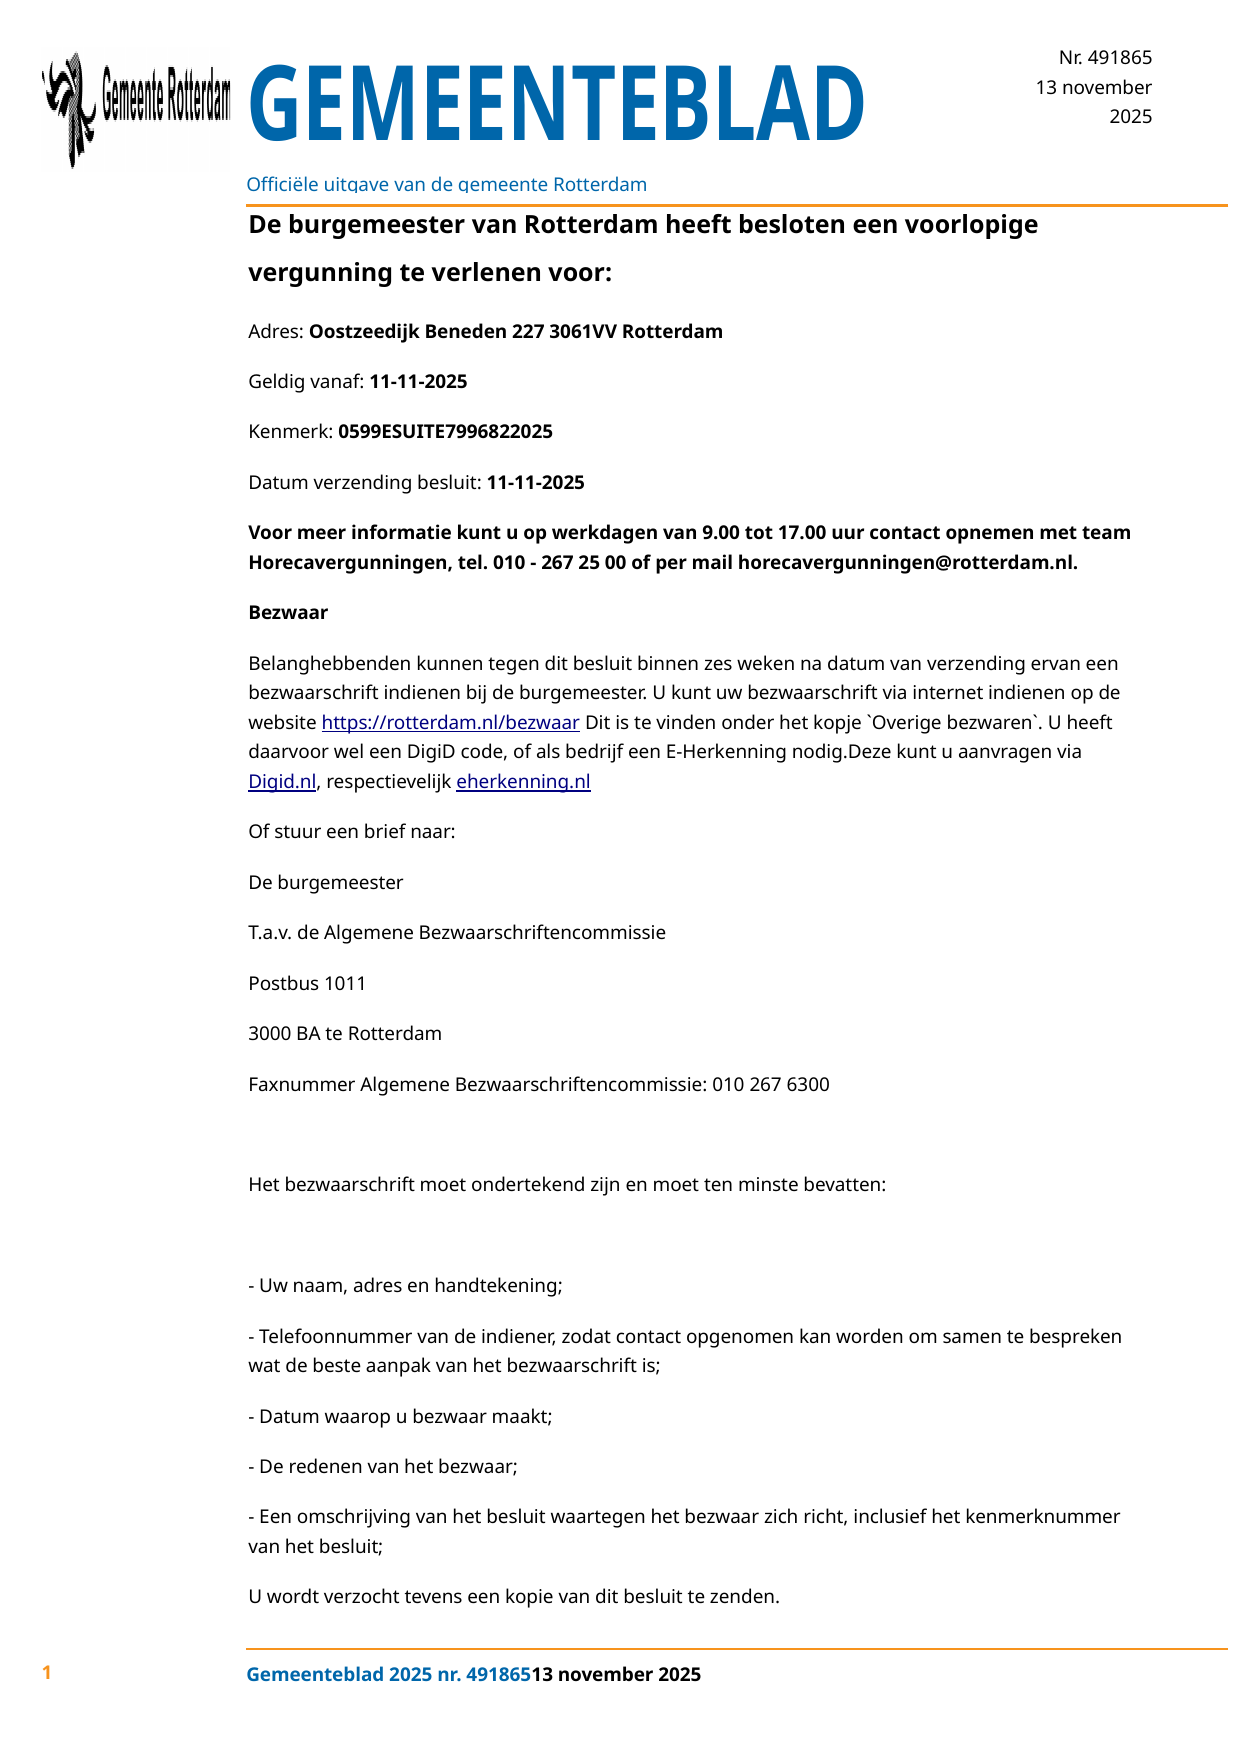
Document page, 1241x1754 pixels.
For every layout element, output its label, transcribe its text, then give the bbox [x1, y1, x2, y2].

text Faxnummer Algemene Bezwaarschriftencommissie: 010 267 6300 [248, 1071, 1152, 1097]
text De burgemeester van Rotterdam heeft besloten een voorlopige vergunning te verlenen voor: [248, 207, 1152, 288]
text Voor meer informatie kunt u op werkdagen van 9.00 tot 17.00 uur contact opnemen met team Horecavergunningen, tel. 010 - 267 25 00 of per mail horecavergunningen@rotterdam.nl. [248, 519, 1152, 575]
text Kenmerk: 0599ESUITE7996822025 [248, 419, 1152, 444]
text Het bezwaarschrift moet ondertekend zijn en moet ten minste bevatten: [248, 1172, 1152, 1197]
text Adres: Oostzeedijk Beneden 227 3061VV Rotterdam [248, 318, 1152, 344]
text De burgemeester [248, 869, 1152, 895]
text Bezwaar [248, 599, 1152, 625]
text T.a.v. de Algemene Bezwaarschriftencommissie [248, 919, 1152, 945]
text 3000 BA te Rotterdam [248, 1020, 1152, 1046]
text - Een omschrijving van het besluit waartegen het bezwaar zich richt, inclusief het kenmerknummer van het besluit; [248, 1504, 1152, 1559]
text - Telefoonnummer van de indiener, zodat contact opgenomen kan worden om samen te bespreken wat de beste aanpak van het bezwaarschrift is; [248, 1323, 1152, 1378]
text Geldig vanaf: 11-11-2025 [248, 368, 1152, 394]
text U wordt verzocht tevens een kopie van dit besluit te zenden. [248, 1584, 1152, 1609]
text Belanghebbenden kunnen tegen dit besluit binnen zes weken na datum van verzending ervan een bezwaarschrift indienen bij de burgemeester. U kunt uw bezwaarschrift via internet indienen op de website https://rotterdam.nl/bezwaar Dit is te vinden onder het kopje `Overige bezwaren`. U heeft daarvoor wel een DigiD code, of als bedrijf een E-Herkenning nodig.Deze kunt u aanvragen via Digid.nl, respectievelijk eherkenning.nl [248, 650, 1152, 794]
text Postbus 1011 [248, 970, 1152, 996]
text - De redenen van het bezwaar; [248, 1453, 1152, 1479]
text Of stuur een brief naar: [248, 819, 1152, 844]
text Datum verzending besluit: 11-11-2025 [248, 469, 1152, 495]
picture [41, 47, 231, 172]
text - Datum waarop u bezwaar maakt; [248, 1403, 1152, 1429]
text - Uw naam, adres en handtekening; [248, 1272, 1152, 1298]
